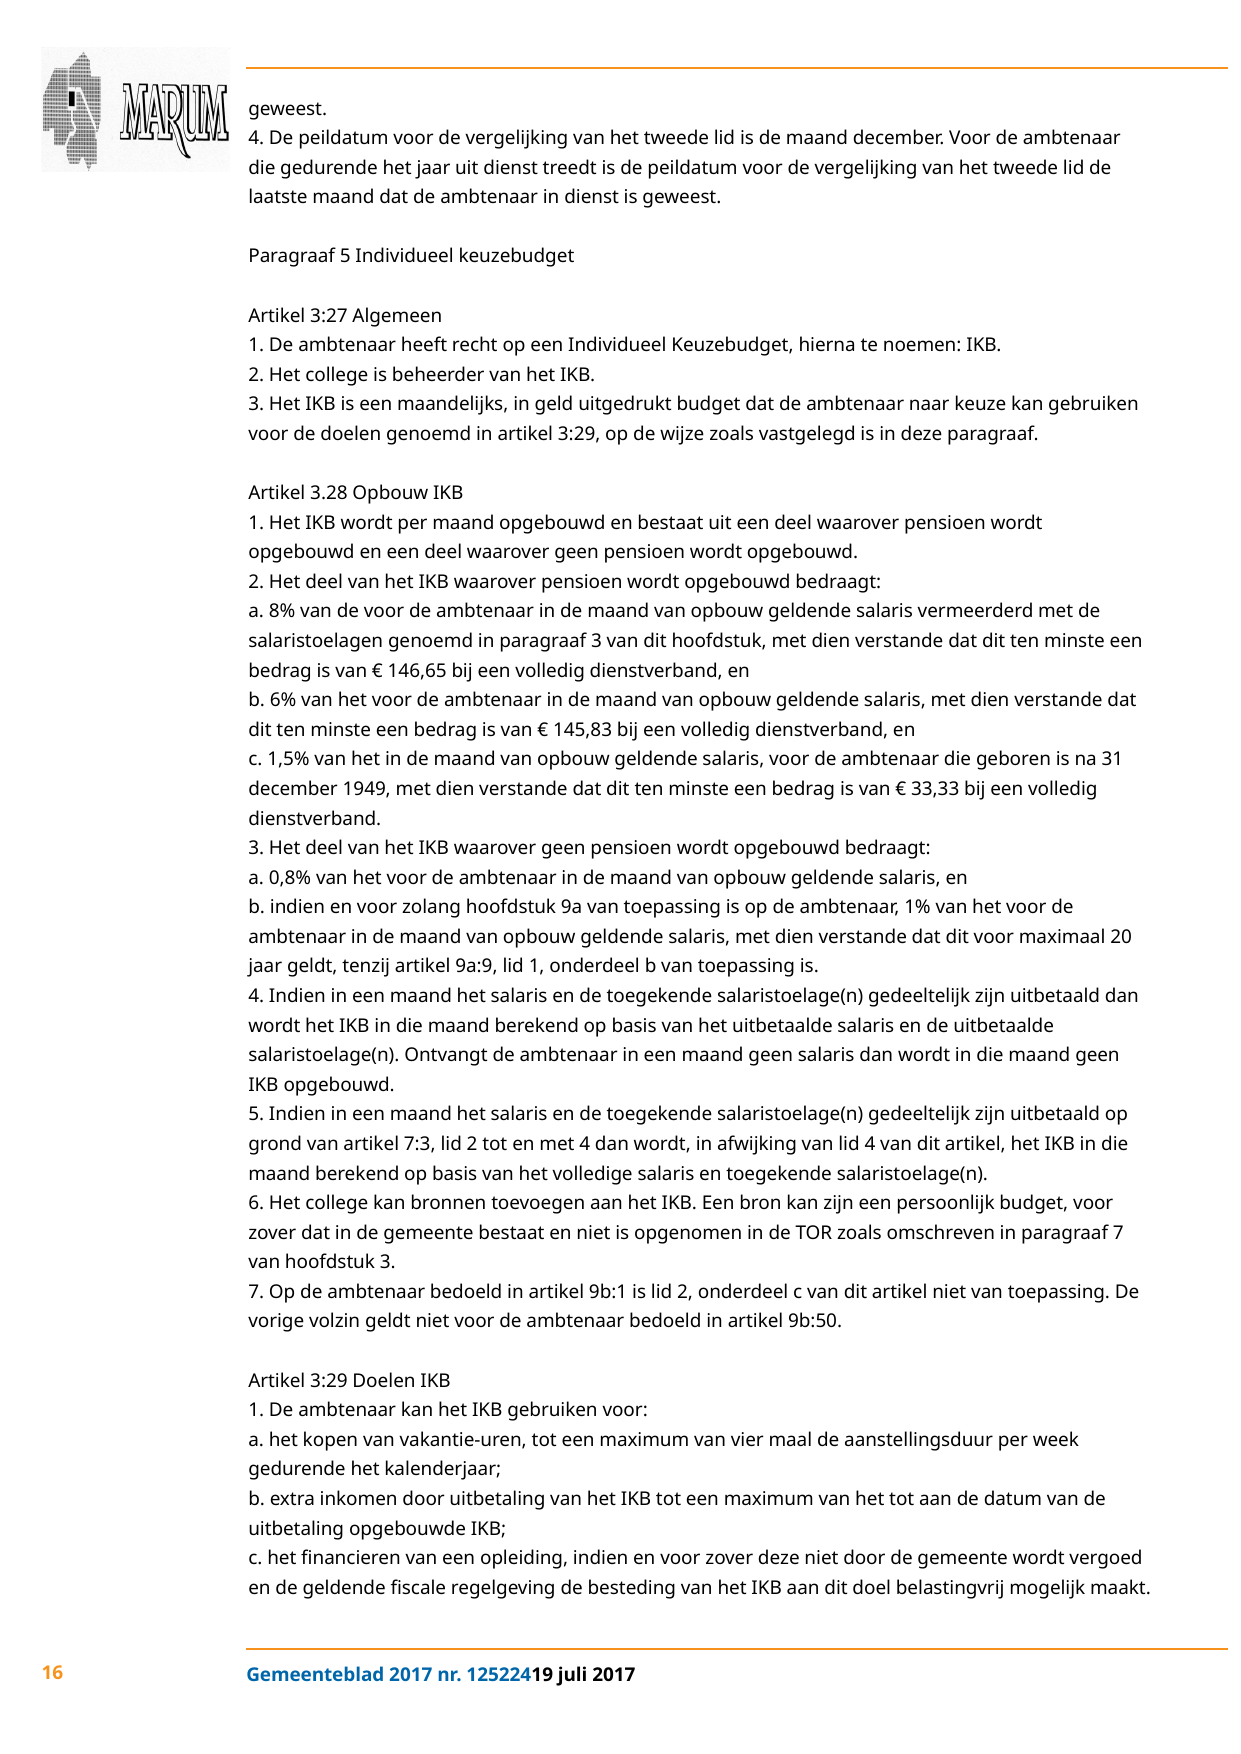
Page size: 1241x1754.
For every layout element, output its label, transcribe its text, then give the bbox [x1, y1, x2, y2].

text b. indien en voor zolang hoofdstuk 9a van toepassing is op de ambtenaar, 1% van het voor de ambtenaar in de maand van opbouw geldende salaris, met dien verstande dat dit voor maximaal 20 jaar geldt, tenzij artikel 9a:9, lid 1, onderdeel b van toepassing is. [248, 893, 1152, 978]
text c. het financieren van een opleiding, indien en voor zover deze niet door de gemeente wordt vergoed en de geldende fiscale regelgeving de besteding van het IKB aan dit doel belastingvrij mogelijk maakt. [248, 1544, 1152, 1600]
picture [41, 47, 231, 172]
text 4. De peildatum voor de vergelijking van het tweede lid is de maand december. Voor de ambtenaar die gedurende het jaar uit dienst treedt is de peildatum voor de vergelijking van het tweede lid de laatste maand dat de ambtenaar in dienst is geweest. [248, 124, 1152, 209]
text 7. Op de ambtenaar bedoeld in artikel 9b:1 is lid 2, onderdeel c van dit artikel niet van toepassing. De vorige volzin geldt niet voor de ambtenaar bedoeld in artikel 9b:50. [248, 1278, 1152, 1333]
text 1. De ambtenaar heeft recht op een Individueel Keuzebudget, hierna te noemen: IKB. [248, 331, 1152, 357]
text Artikel 3:29 Doelen IKB [248, 1367, 1152, 1393]
text 1. De ambtenaar kan het IKB gebruiken voor: [248, 1396, 1152, 1422]
text a. het kopen van vakantie-uren, tot een maximum van vier maal de aanstellingsduur per week gedurende het kalenderjaar; [248, 1426, 1152, 1481]
text 4. Indien in een maand het salaris en de toegekende salaristoelage(n) gedeeltelijk zijn uitbetaald dan wordt het IKB in die maand berekend op basis van het uitbetaalde salaris en de uitbetaalde salaristoelage(n). Ontvangt de ambtenaar in een maand geen salaris dan wordt in die maand geen IKB opgebouwd. [248, 982, 1152, 1097]
text 1. Het IKB wordt per maand opgebouwd en bestaat uit een deel waarover pensioen wordt opgebouwd en een deel waarover geen pensioen wordt opgebouwd. [248, 509, 1152, 564]
text 2. Het deel van het IKB waarover pensioen wordt opgebouwd bedraagt: [248, 568, 1152, 594]
text 5. Indien in een maand het salaris en de toegekende salaristoelage(n) gedeeltelijk zijn uitbetaald op grond van artikel 7:3, lid 2 tot en met 4 dan wordt, in afwijking van lid 4 van dit artikel, het IKB in die maand berekend op basis van het volledige salaris en toegekende salaristoelage(n). [248, 1101, 1152, 1186]
text a. 8% van de voor de ambtenaar in de maand van opbouw geldende salaris vermeerderd met de salaristoelagen genoemd in paragraaf 3 van dit hoofdstuk, met dien verstande dat dit ten minste een bedrag is van € 146,65 bij een volledig dienstverband, en [248, 598, 1152, 683]
text a. 0,8% van het voor de ambtenaar in de maand van opbouw geldende salaris, en [248, 864, 1152, 890]
text 3. Het deel van het IKB waarover geen pensioen wordt opgebouwd bedraagt: [248, 834, 1152, 860]
text 2. Het college is beheerder van het IKB. [248, 361, 1152, 387]
text b. extra inkomen door uitbetaling van het IKB tot een maximum van het tot aan de datum van de uitbetaling opgebouwde IKB; [248, 1485, 1152, 1541]
text Paragraaf 5 Individueel keuzebudget [248, 243, 1152, 268]
text geweest. [248, 95, 1152, 121]
text Artikel 3.28 Opbouw IKB [248, 479, 1152, 505]
text 6. Het college kan bronnen toevoegen aan het IKB. Een bron kan zijn een persoonlijk budget, voor zover dat in de gemeente bestaat en niet is opgenomen in de TOR zoals omschreven in paragraaf 7 van hoofdstuk 3. [248, 1189, 1152, 1274]
text Artikel 3:27 Algemeen [248, 302, 1152, 328]
text c. 1,5% van het in de maand van opbouw geldende salaris, voor de ambtenaar die geboren is na 31 december 1949, met dien verstande dat dit ten minste een bedrag is van € 33,33 bij een volledig dienstverband. [248, 746, 1152, 831]
text 3. Het IKB is een maandelijks, in geld uitgedrukt budget dat de ambtenaar naar keuze kan gebruiken voor de doelen genoemd in artikel 3:29, op de wijze zoals vastgelegd is in deze paragraaf. [248, 391, 1152, 446]
text b. 6% van het voor de ambtenaar in de maand van opbouw geldende salaris, met dien verstande dat dit ten minste een bedrag is van € 145,83 bij een volledig dienstverband, en [248, 686, 1152, 742]
